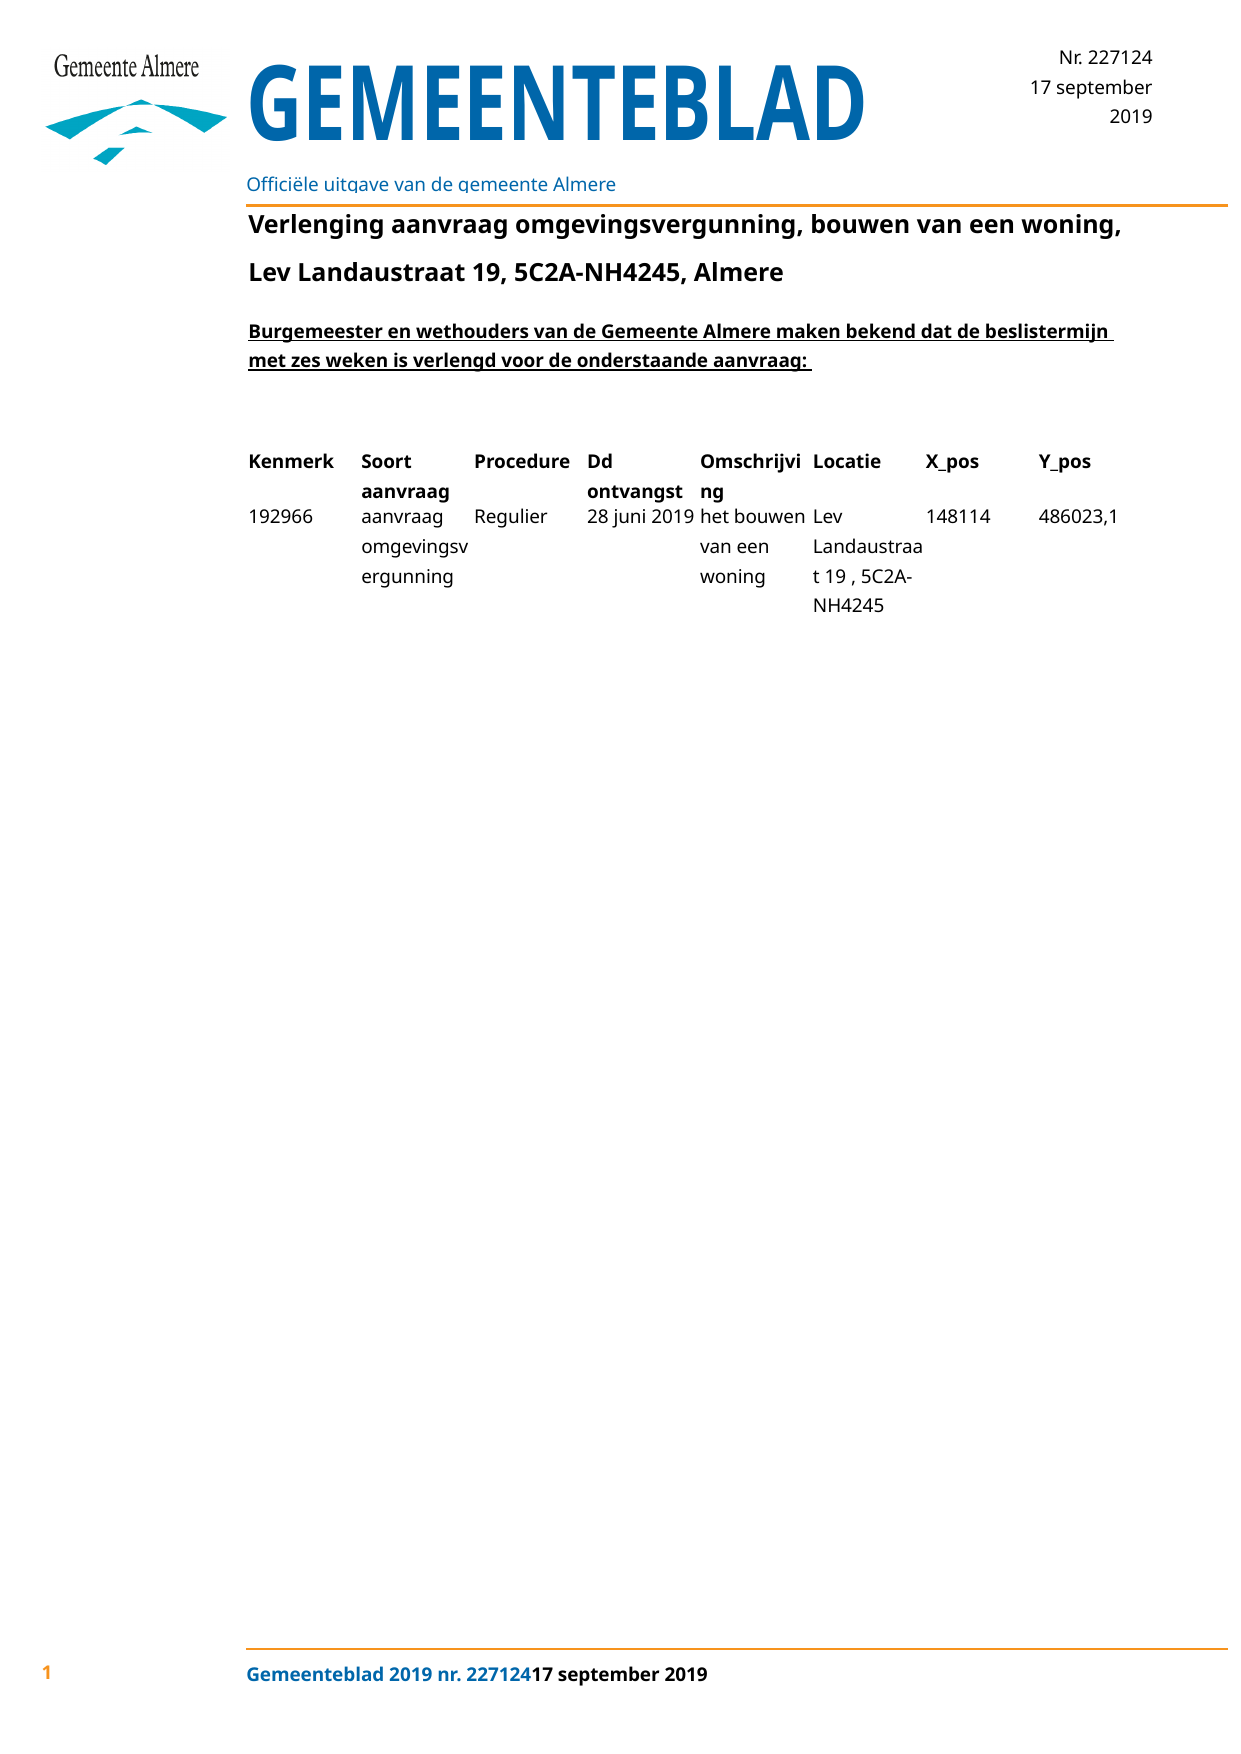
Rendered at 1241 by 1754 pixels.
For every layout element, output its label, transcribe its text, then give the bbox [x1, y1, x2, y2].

table_cell aanvraag omgevingsvergunning [361, 504, 474, 618]
table_header Y_pos [1039, 449, 1152, 504]
table_header Omschrijving [700, 449, 813, 504]
table_cell 192966 [248, 504, 361, 618]
table_header Kenmerk [248, 449, 361, 504]
text Burgemeester en wethouders van de Gemeente Almere maken bekend dat de beslistermijn met zes weken is verlengd voor de onderstaande aanvraag: [248, 318, 1152, 373]
text Verlenging aanvraag omgevingsvergunning, bouwen van een woning, Lev Landaustraat 19, 5C2A-NH4245, Almere [248, 207, 1152, 288]
table_header Locatie [813, 449, 926, 504]
table_cell Regulier [474, 504, 587, 618]
table_header Procedure [474, 449, 587, 504]
table_header Soort aanvraag [361, 449, 474, 504]
table_cell 148114 [926, 504, 1038, 618]
table_header X_pos [926, 449, 1038, 504]
table_cell het bouwen van een woning [700, 504, 813, 618]
table_cell 28 juni 2019 [587, 504, 700, 618]
table_cell Lev Landaustraat 19 , 5C2A-NH4245 [813, 504, 926, 618]
picture [41, 47, 231, 172]
table_cell 486023,1 [1039, 504, 1152, 618]
table_header Dd ontvangst [587, 449, 700, 504]
